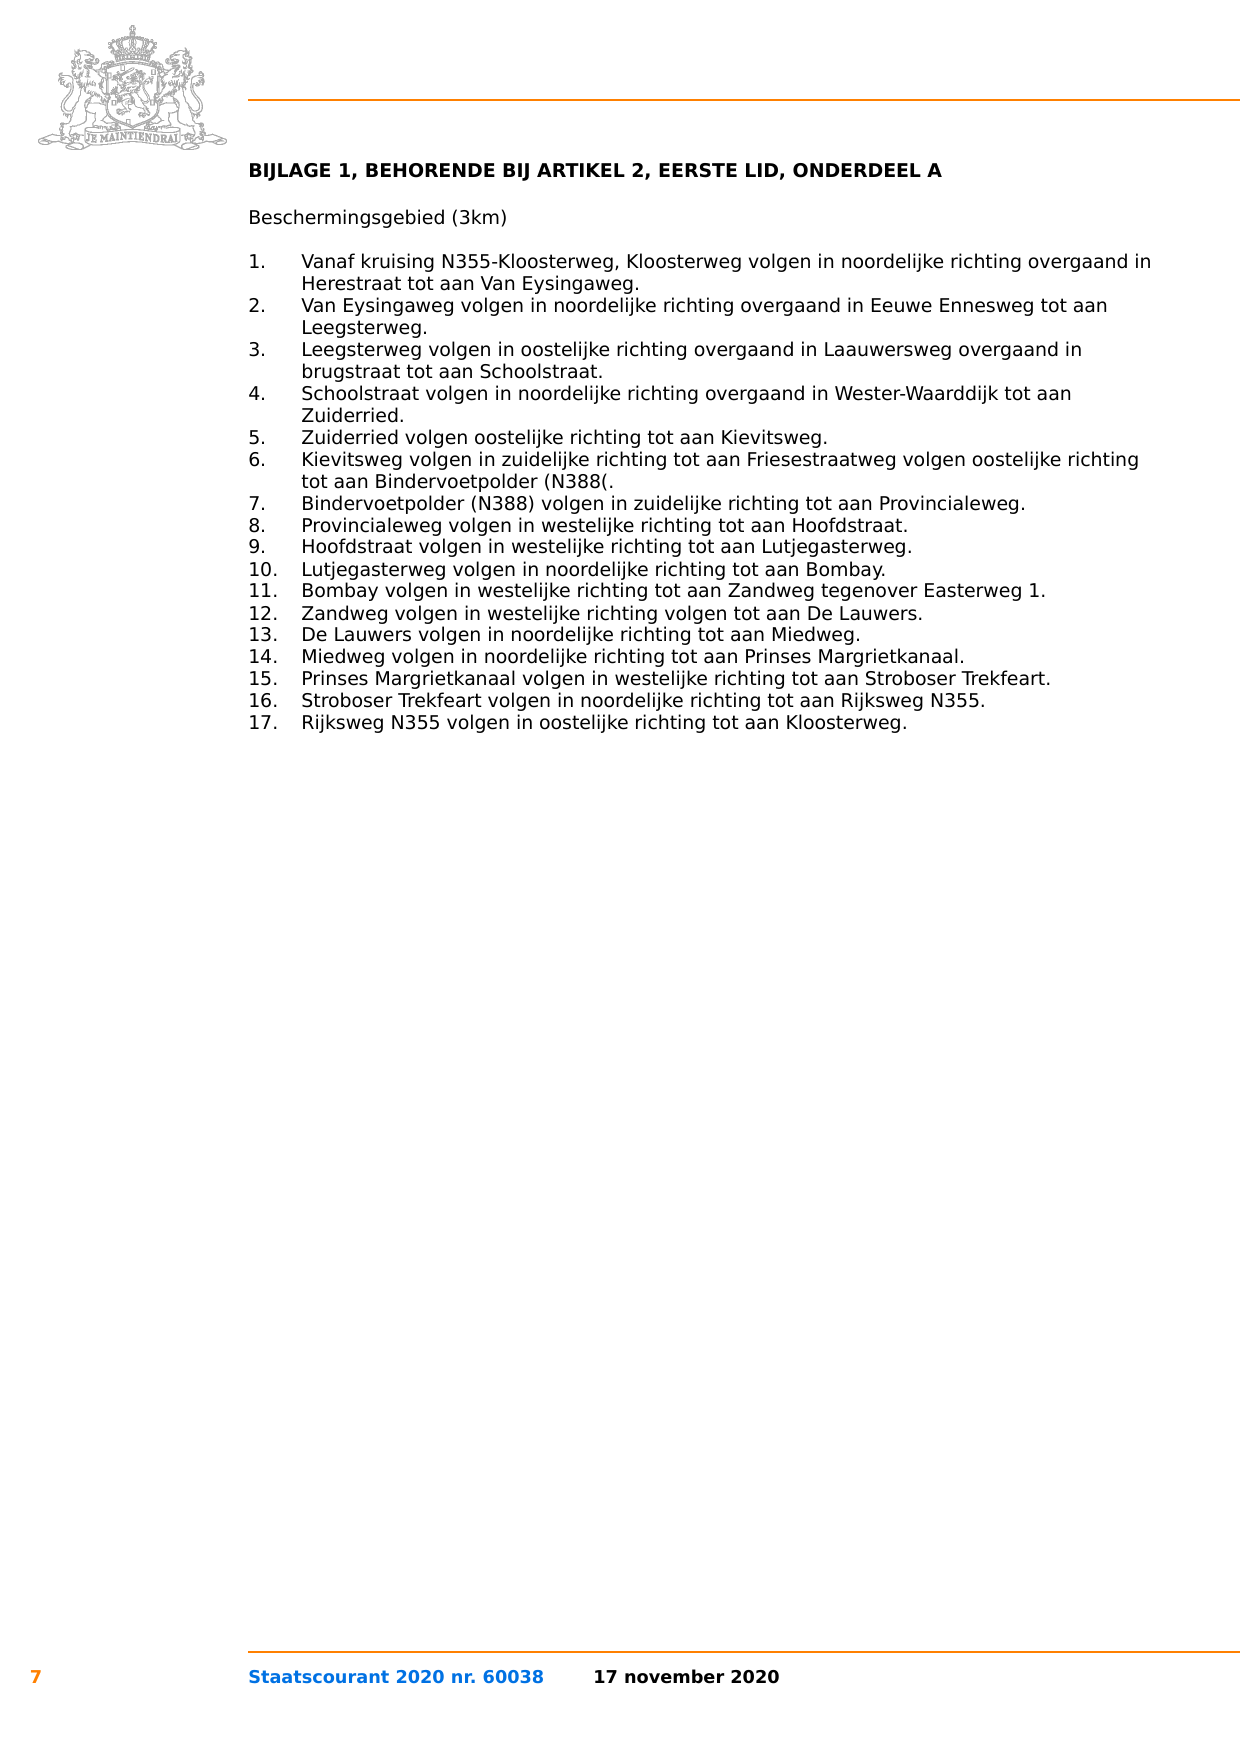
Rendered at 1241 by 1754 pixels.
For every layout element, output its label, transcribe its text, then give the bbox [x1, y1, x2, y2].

text 7. Bindervoetpolder (N388) volgen in zuidelijke richting tot aan Provincialeweg. [248, 492, 1163, 514]
text 11. Bombay volgen in westelijke richting tot aan Zandweg tegenover Easterweg 1. [248, 580, 1163, 602]
text 8. Provincialeweg volgen in westelijke richting tot aan Hoofdstraat. [248, 514, 1163, 536]
text 5. Zuiderried volgen oostelijke richting tot aan Kievitsweg. [248, 427, 1163, 448]
text 13. De Lauwers volgen in noordelijke richting tot aan Miedweg. [248, 624, 1163, 646]
text 4. Schoolstraat volgen in noordelijke richting overgaand in Wester-Waarddijk tot aan Zuiderried. [248, 383, 1163, 427]
text 14. Miedweg volgen in noordelijke richting tot aan Prinses Margrietkanaal. [248, 646, 1163, 668]
text 10. Lutjegasterweg volgen in noordelijke richting tot aan Bombay. [248, 558, 1163, 580]
text 3. Leegsterweg volgen in oostelijke richting overgaand in Laauwersweg overgaand in brugstraat tot aan Schoolstraat. [248, 339, 1163, 383]
text 12. Zandweg volgen in westelijke richting volgen tot aan De Lauwers. [248, 602, 1163, 624]
subtitle BIJLAGE 1, BEHORENDE BIJ ARTIKEL 2, EERSTE LID, ONDERDEEL A [248, 160, 1163, 182]
text 6. Kievitsweg volgen in zuidelijke richting tot aan Friesestraatweg volgen oostelijke richting tot aan Bindervoetpolder (N388(. [248, 448, 1163, 492]
picture [38, 25, 227, 150]
text 2. Van Eysingaweg volgen in noordelijke richting overgaand in Eeuwe Ennesweg tot aan Leegsterweg. [248, 295, 1163, 339]
text 16. Stroboser Trekfeart volgen in noordelijke richting tot aan Rijksweg N355. [248, 690, 1163, 712]
text 17. Rijksweg N355 volgen in oostelijke richting tot aan Kloosterweg. [248, 712, 1163, 734]
text 1. Vanaf kruising N355-Kloosterweg, Kloosterweg volgen in noordelijke richting overgaand in Herestraat tot aan Van Eysingaweg. [248, 251, 1163, 295]
text Beschermingsgebied (3km) [248, 207, 1163, 229]
text 9. Hoofdstraat volgen in westelijke richting tot aan Lutjegasterweg. [248, 536, 1163, 558]
text 15. Prinses Margrietkanaal volgen in westelijke richting tot aan Stroboser Trekfeart. [248, 668, 1163, 690]
